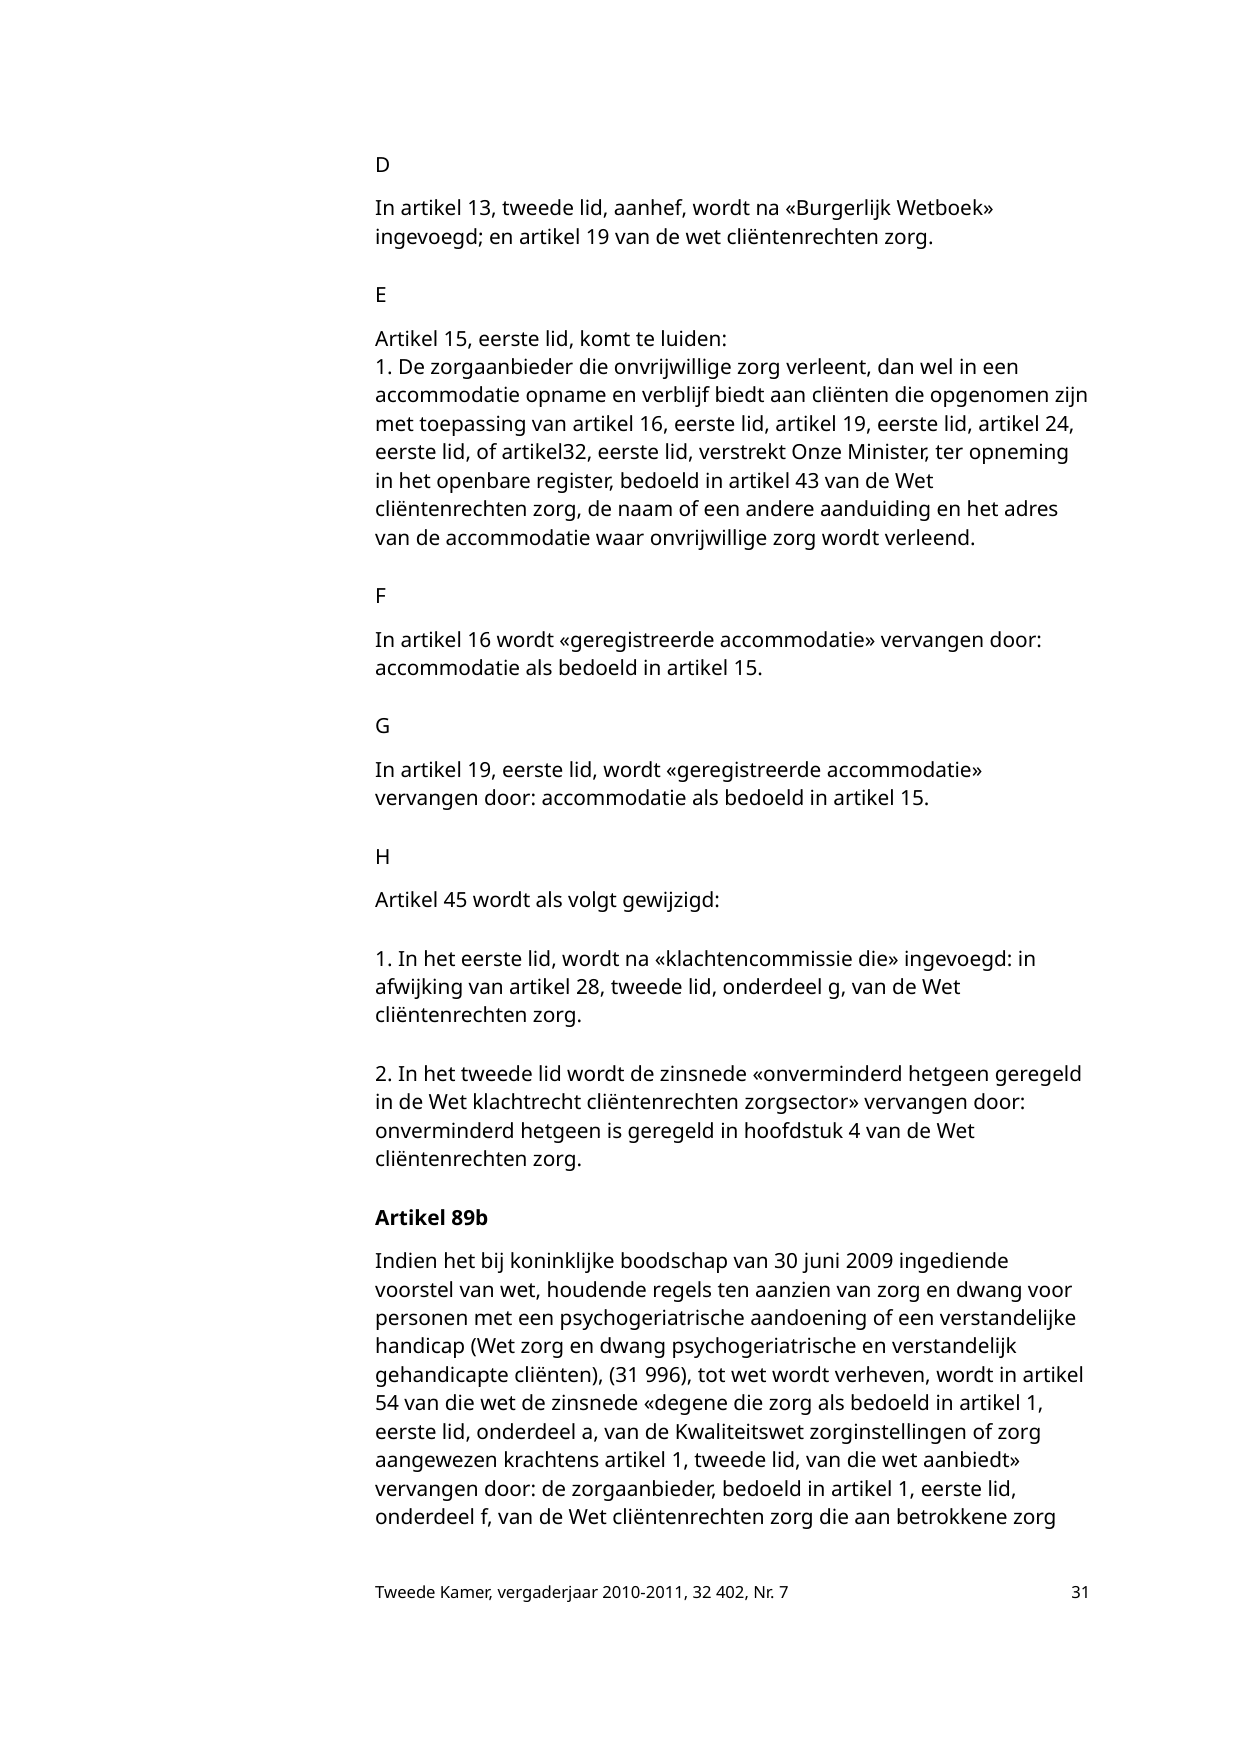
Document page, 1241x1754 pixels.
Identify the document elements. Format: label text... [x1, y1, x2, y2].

text Artikel 15, eerste lid, komt te luiden: [375, 324, 1090, 352]
text In artikel 19, eerste lid, wordt «geregistreerde accommodatie» vervangen door: accommodatie als bedoeld in artikel 15. [375, 755, 1090, 812]
text E [375, 280, 1090, 309]
text H [375, 842, 1090, 870]
text In artikel 16 wordt «geregistreerde accommodatie» vervangen door: accommodatie als bedoeld in artikel 15. [375, 625, 1090, 682]
text 1. In het eerste lid, wordt na «klachtencommissie die» ingevoegd: in afwijking van artikel 28, tweede lid, onderdeel g, van de Wet cliëntenrechten zorg. [375, 944, 1090, 1029]
text G [375, 712, 1090, 740]
text F [375, 581, 1090, 610]
text 1. De zorgaanbieder die onvrijwillige zorg verleent, dan wel in een accommodatie opname en verblijf biedt aan cliënten die opgenomen zijn met toepassing van artikel 16, eerste lid, artikel 19, eerste lid, artikel 24, eerste lid, of artikel32, eerste lid, verstrekt Onze Minister, ter opneming in het openbare register, bedoeld in artikel 43 van de Wet cliëntenrechten zorg, de naam of een andere aanduiding en het adres van de accommodatie waar onvrijwillige zorg wordt verleend. [375, 352, 1090, 551]
text In artikel 13, tweede lid, aanhef, wordt na «Burgerlijk Wetboek» ingevoegd; en artikel 19 van de wet cliëntenrechten zorg. [375, 193, 1090, 250]
text Indien het bij koninklijke boodschap van 30 juni 2009 ingediende voorstel van wet, houdende regels ten aanzien van zorg en dwang voor personen met een psychogeriatrische aandoening of een verstandelijke handicap (Wet zorg en dwang psychogeriatrische en verstandelijk gehandicapte cliënten), (31 996), tot wet wordt verheven, wordt in artikel 54 van die wet de zinsnede «degene die zorg als bedoeld in artikel 1, eerste lid, onderdeel a, van de Kwaliteitswet zorginstellingen of zorg aangewezen krachtens artikel 1, tweede lid, van die wet aanbiedt» vervangen door: de zorgaanbieder, bedoeld in artikel 1, eerste lid, onderdeel f, van de Wet cliëntenrechten zorg die aan betrokkene zorg [375, 1246, 1090, 1531]
text Artikel 45 wordt als volgt gewijzigd: [375, 885, 1090, 914]
text 2. In het tweede lid wordt de zinsnede «onverminderd hetgeen geregeld in de Wet klachtrecht cliëntenrechten zorgsector» vervangen door: onverminderd hetgeen is geregeld in hoofdstuk 4 van de Wet cliëntenrechten zorg. [375, 1059, 1090, 1173]
text Artikel 89b [375, 1203, 1090, 1231]
text D [375, 150, 1090, 178]
